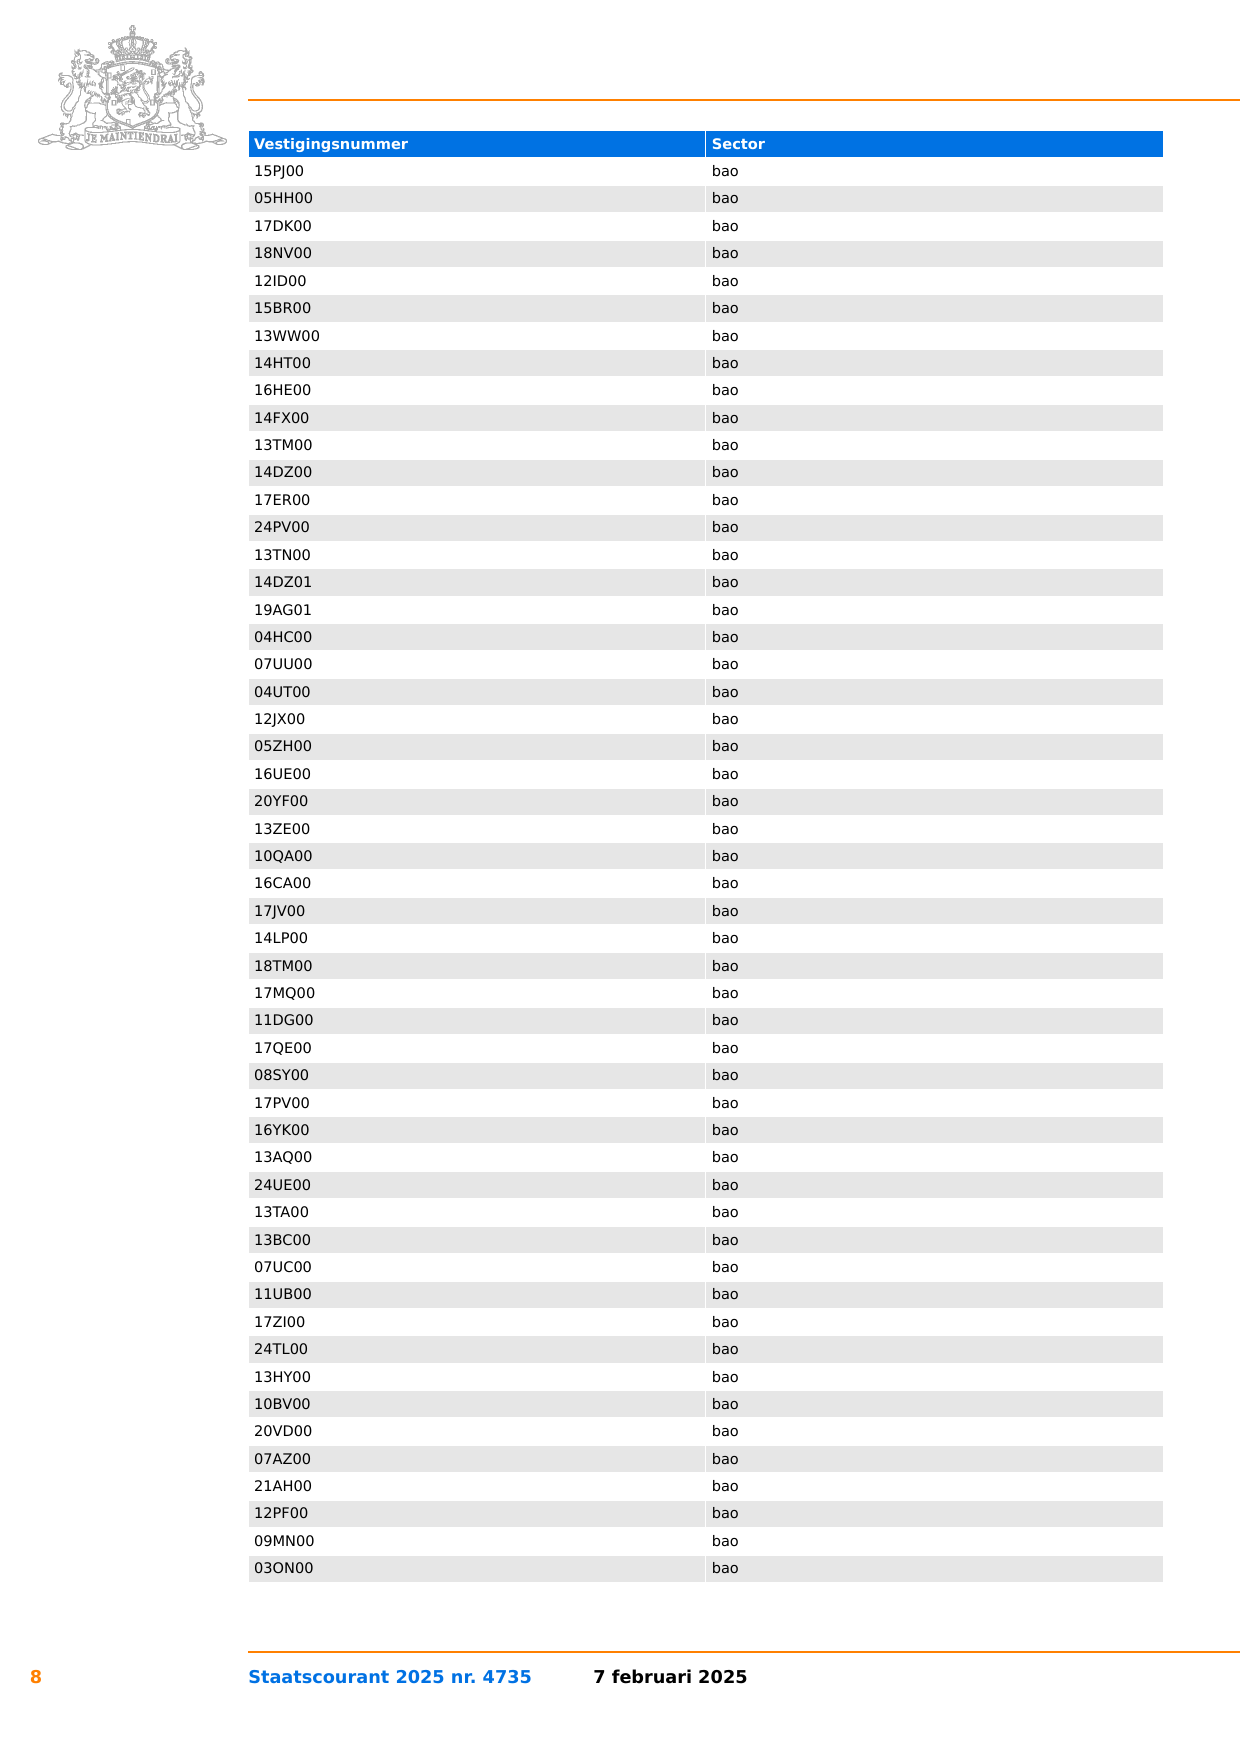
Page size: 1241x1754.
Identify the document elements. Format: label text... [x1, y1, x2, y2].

table_cell 14DZ01 [249, 569, 705, 596]
table_cell 03ON00 [249, 1556, 705, 1582]
table_cell 21AH00 [249, 1473, 705, 1500]
table_cell bao [706, 1145, 1163, 1171]
table_cell bao [706, 816, 1163, 842]
table_cell bao [706, 843, 1163, 869]
table_cell 17DK00 [249, 213, 705, 239]
table_cell 17MQ00 [249, 980, 705, 1007]
table_cell 11DG00 [249, 1008, 705, 1034]
table_cell 14LP00 [249, 925, 705, 952]
table_cell bao [706, 1063, 1163, 1089]
table_cell bao [706, 734, 1163, 760]
table_cell 12PF00 [249, 1501, 705, 1527]
table_cell 19AG01 [249, 597, 705, 623]
table_cell bao [706, 706, 1163, 733]
table_cell 17PV00 [249, 1090, 705, 1116]
table_cell bao [706, 460, 1163, 486]
table_cell 16CA00 [249, 871, 705, 897]
table_cell bao [706, 953, 1163, 979]
table_cell 13BC00 [249, 1227, 705, 1253]
table_cell bao [706, 1199, 1163, 1226]
table_cell bao [706, 871, 1163, 897]
table_cell bao [706, 1419, 1163, 1445]
table_header Vestigingsnummer [249, 131, 705, 157]
table_cell bao [706, 1336, 1163, 1363]
table_cell bao [706, 624, 1163, 650]
table_cell 17ZI00 [249, 1309, 705, 1335]
table_cell bao [706, 925, 1163, 952]
table_cell bao [706, 241, 1163, 267]
table_cell bao [706, 597, 1163, 623]
table_cell 20VD00 [249, 1419, 705, 1445]
table_cell 12JX00 [249, 706, 705, 733]
table_cell bao [706, 295, 1163, 322]
table_cell 13TM00 [249, 432, 705, 459]
table_cell 05ZH00 [249, 734, 705, 760]
table_cell bao [706, 651, 1163, 678]
table_cell 10QA00 [249, 843, 705, 869]
table_cell bao [706, 1309, 1163, 1335]
table_cell bao [706, 569, 1163, 596]
table_cell 12ID00 [249, 268, 705, 294]
table_cell bao [706, 898, 1163, 924]
table_cell bao [706, 1391, 1163, 1417]
table_cell 07AZ00 [249, 1446, 705, 1472]
table_cell bao [706, 487, 1163, 513]
table_cell 15BR00 [249, 295, 705, 322]
table_cell bao [706, 432, 1163, 459]
table_cell bao [706, 1090, 1163, 1116]
table_cell 17QE00 [249, 1035, 705, 1061]
table_cell 14FX00 [249, 405, 705, 431]
table_cell bao [706, 1117, 1163, 1143]
table_cell bao [706, 761, 1163, 787]
table_cell bao [706, 1528, 1163, 1554]
table_cell 13WW00 [249, 323, 705, 349]
table_cell bao [706, 1556, 1163, 1582]
table_cell bao [706, 323, 1163, 349]
table_cell 08SY00 [249, 1063, 705, 1089]
table_cell 13ZE00 [249, 816, 705, 842]
table_cell bao [706, 980, 1163, 1007]
table_cell bao [706, 1282, 1163, 1308]
table_cell 24TL00 [249, 1336, 705, 1363]
table_cell bao [706, 1364, 1163, 1390]
table_cell 17ER00 [249, 487, 705, 513]
table_cell 10BV00 [249, 1391, 705, 1417]
table_cell bao [706, 1446, 1163, 1472]
table_cell 13TA00 [249, 1199, 705, 1226]
table_cell bao [706, 789, 1163, 815]
table_cell bao [706, 679, 1163, 705]
table_cell bao [706, 158, 1163, 185]
picture [38, 25, 227, 150]
table_cell 18NV00 [249, 241, 705, 267]
table_cell bao [706, 186, 1163, 212]
table_cell 07UC00 [249, 1254, 705, 1281]
table_cell bao [706, 268, 1163, 294]
table_cell bao [706, 405, 1163, 431]
table_cell bao [706, 515, 1163, 541]
table_cell bao [706, 1254, 1163, 1281]
table_cell bao [706, 350, 1163, 376]
table_cell 17JV00 [249, 898, 705, 924]
table_cell 15PJ00 [249, 158, 705, 185]
table_cell bao [706, 1501, 1163, 1527]
table_cell 05HH00 [249, 186, 705, 212]
table_cell 13HY00 [249, 1364, 705, 1390]
table_cell 13TN00 [249, 542, 705, 568]
table_cell bao [706, 1227, 1163, 1253]
table_cell bao [706, 1035, 1163, 1061]
table_cell 24PV00 [249, 515, 705, 541]
table_header Sector [706, 131, 1163, 157]
table_cell 24UE00 [249, 1172, 705, 1198]
table_cell 11UB00 [249, 1282, 705, 1308]
table_cell 07UU00 [249, 651, 705, 678]
table_cell 18TM00 [249, 953, 705, 979]
table_cell bao [706, 1008, 1163, 1034]
table_cell 20YF00 [249, 789, 705, 815]
table_cell 16UE00 [249, 761, 705, 787]
table_cell 09MN00 [249, 1528, 705, 1554]
table_cell bao [706, 213, 1163, 239]
table_cell 13AQ00 [249, 1145, 705, 1171]
table_cell 14DZ00 [249, 460, 705, 486]
table_cell bao [706, 542, 1163, 568]
table_cell bao [706, 1473, 1163, 1500]
table_cell 16HE00 [249, 378, 705, 404]
table_cell bao [706, 1172, 1163, 1198]
table_cell 16YK00 [249, 1117, 705, 1143]
table_cell 14HT00 [249, 350, 705, 376]
table_cell 04HC00 [249, 624, 705, 650]
table_cell 04UT00 [249, 679, 705, 705]
table_cell bao [706, 378, 1163, 404]
